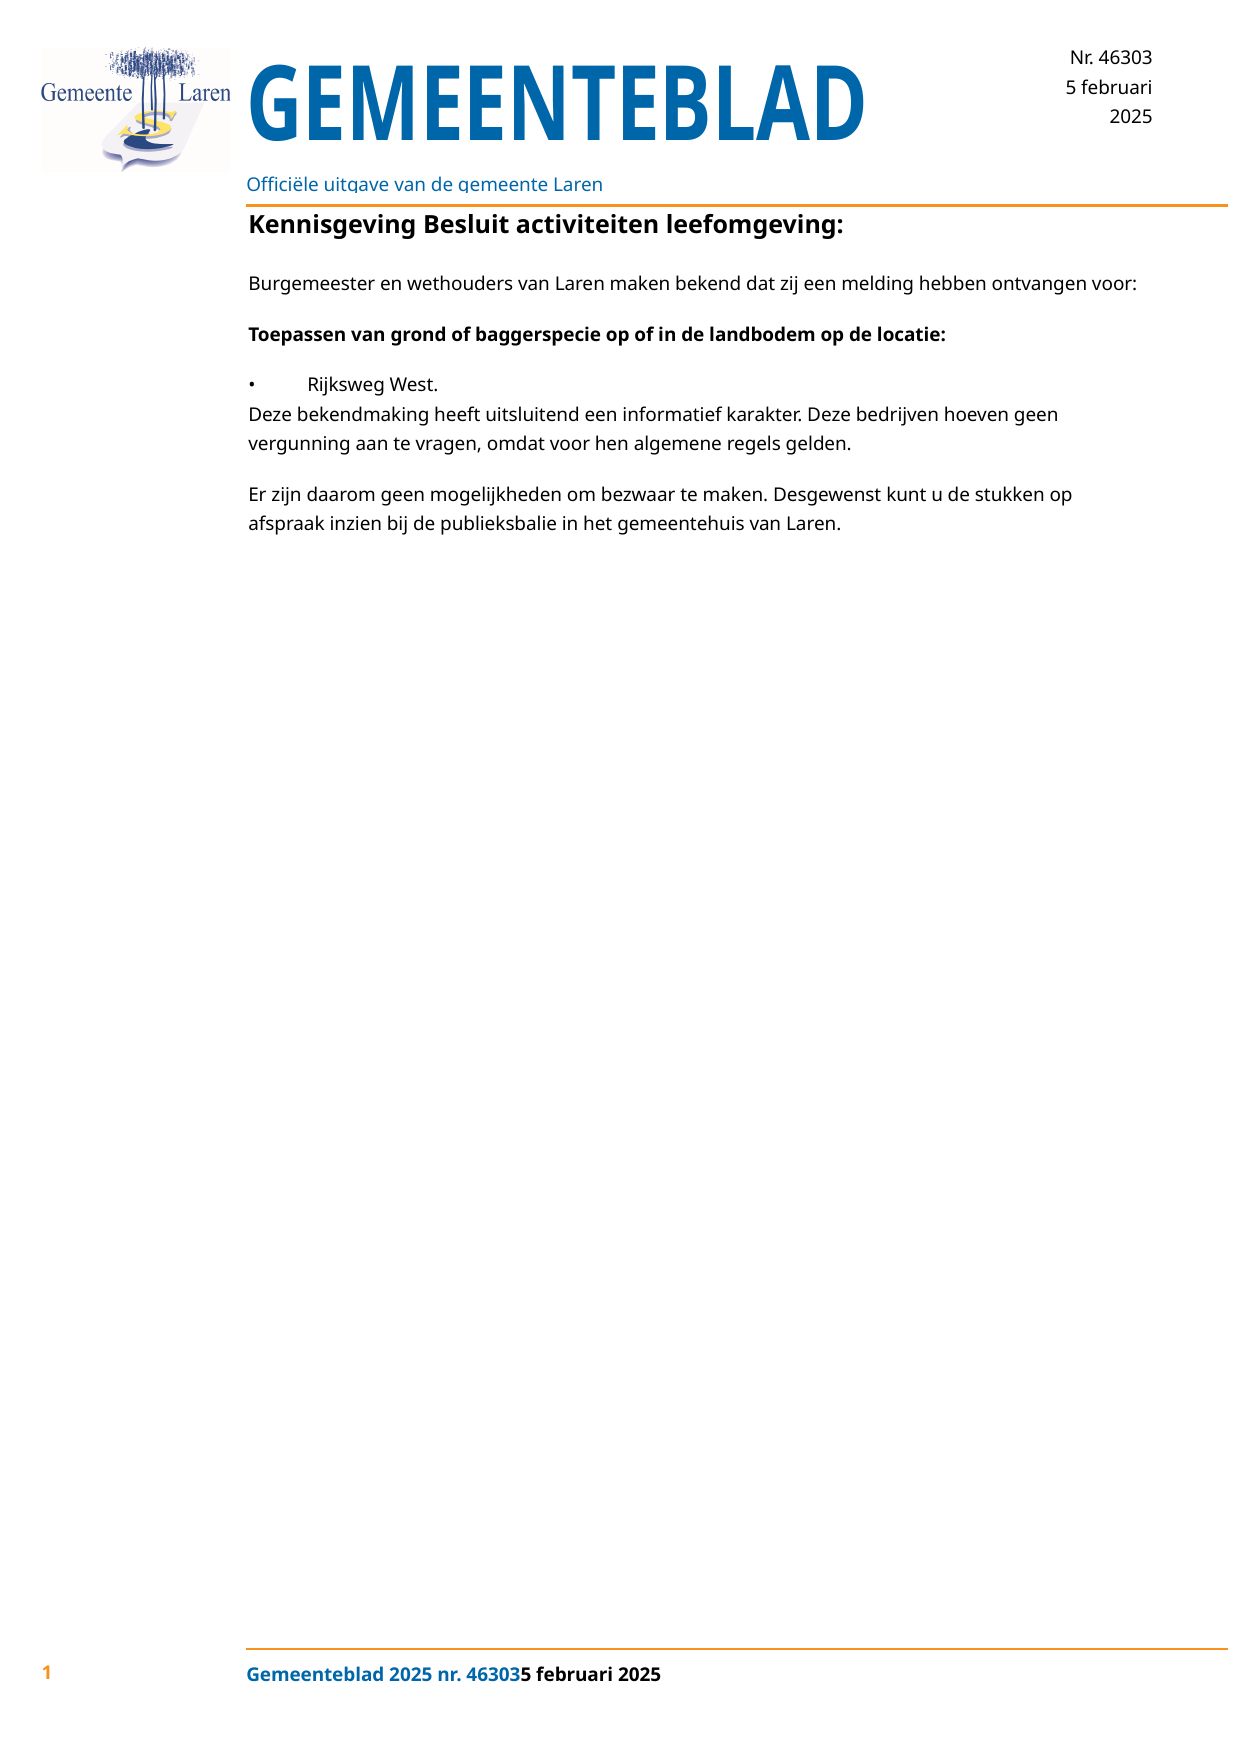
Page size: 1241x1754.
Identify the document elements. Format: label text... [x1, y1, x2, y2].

list Rijksweg West. [248, 371, 1152, 397]
text Deze bekendmaking heeft uitsluitend een informatief karakter. Deze bedrijven hoeven geen vergunning aan te vragen, omdat voor hen algemene regels gelden. [248, 401, 1152, 456]
text Toepassen van grond of baggerspecie op of in de landbodem op de locatie: [248, 321, 1152, 346]
text Er zijn daarom geen mogelijkheden om bezwaar te maken. Desgewenst kunt u de stukken op afspraak inzien bij de publieksbalie in het gemeentehuis van Laren. [248, 481, 1152, 536]
text Kennisgeving Besluit activiteiten leefomgeving: [248, 207, 1152, 241]
text Burgemeester en wethouders van Laren maken bekend dat zij een melding hebben ontvangen voor: [248, 270, 1152, 296]
picture [41, 47, 231, 172]
